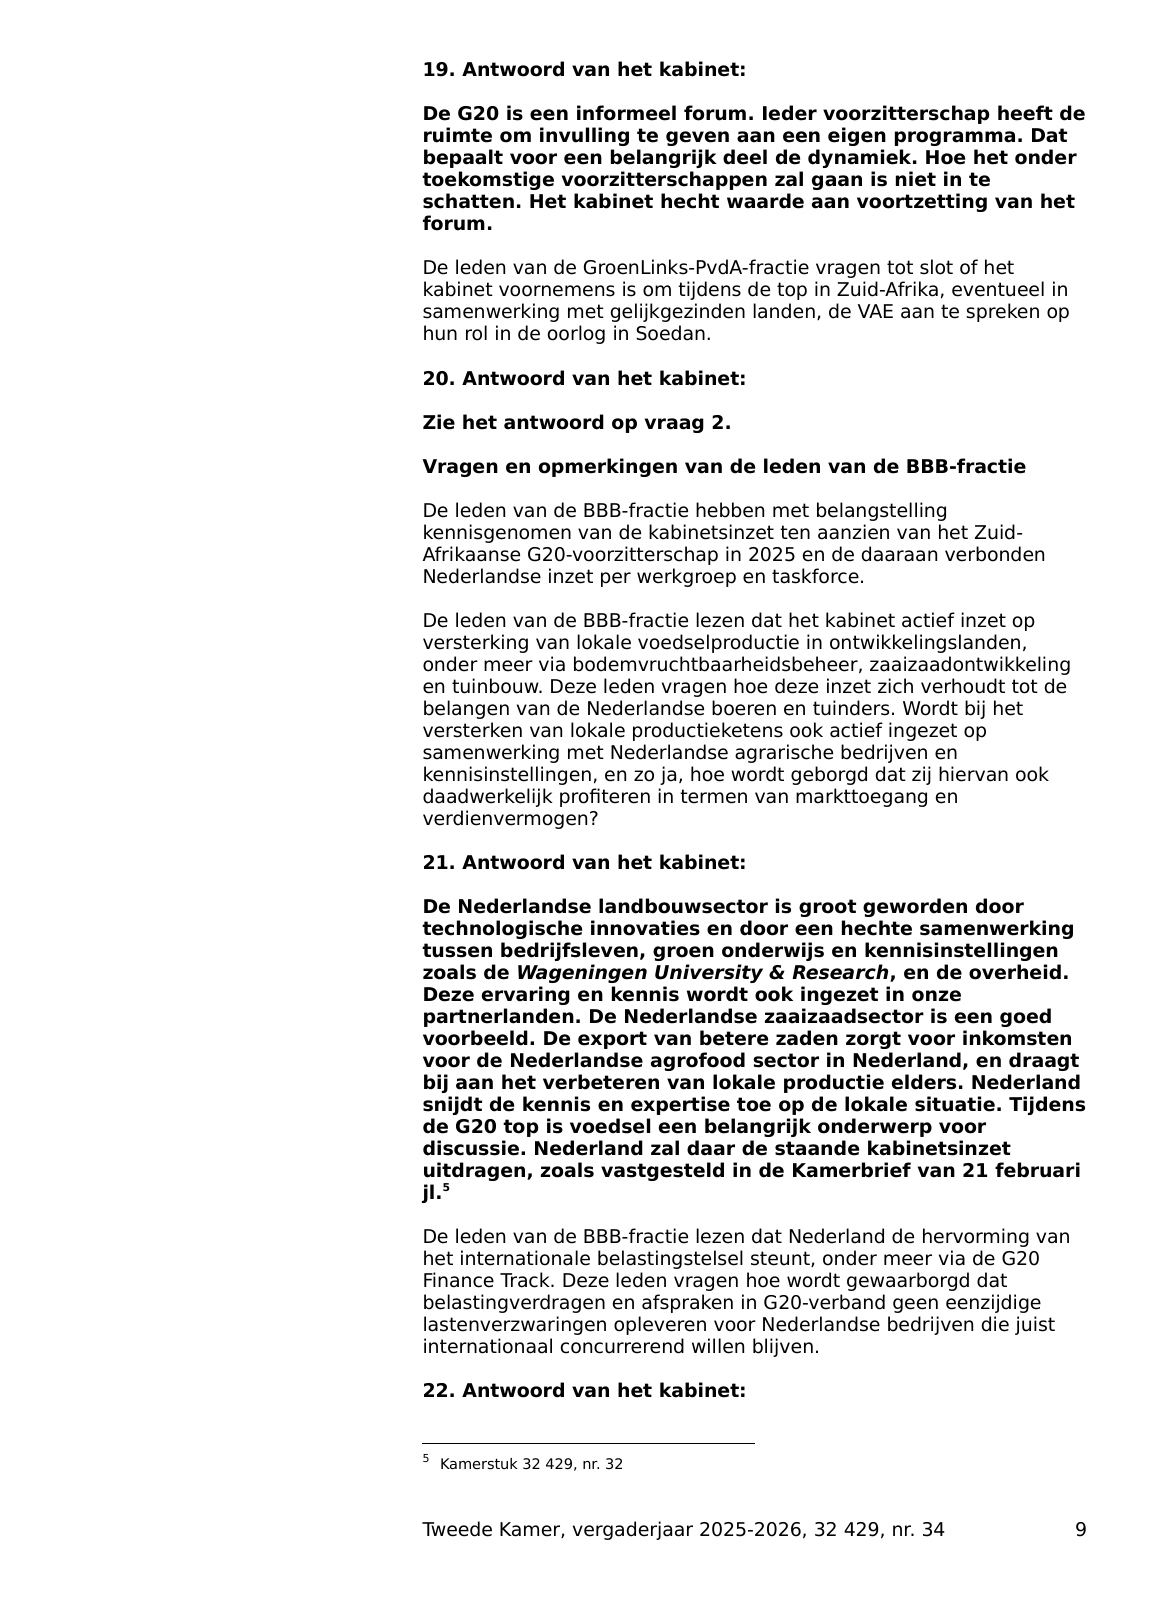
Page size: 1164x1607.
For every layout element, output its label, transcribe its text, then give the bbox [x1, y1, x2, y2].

text De Nederlandse landbouwsector is groot geworden door technologische innovaties en door een hechte samenwerking tussen bedrijfsleven, groen onderwijs en kennisinstellingen zoals de Wageningen University & Research, en de overheid. Deze ervaring en kennis wordt ook ingezet in onze partnerlanden. De Nederlandse zaaizaadsector is een goed voorbeeld. De export van betere zaden zorgt voor inkomsten voor de Nederlandse agrofood sector in Nederland, en draagt bij aan het verbeteren van lokale productie elders. Nederland snijdt de kennis en expertise toe op de lokale situatie. Tijdens de G20 top is voedsel een belangrijk onderwerp voor discussie. Nederland zal daar de staande kabinetsinzet uitdragen, zoals vastgesteld in de Kamerbrief van 21 februari jl. [422, 896, 1087, 1204]
text Kamerstuk 32 429, nr. 32 [422, 1452, 1087, 1474]
text De G20 is een informeel forum. Ieder voorzitterschap heeft de ruimte om invulling te geven aan een eigen programma. Dat bepaalt voor een belangrijk deel de dynamiek. Hoe het onder toekomstige voorzitterschappen zal gaan is niet in te schatten. Het kabinet hecht waarde aan voortzetting van het forum. [422, 103, 1087, 235]
text Zie het antwoord op vraag 2. [422, 412, 1087, 433]
text 21. Antwoord van het kabinet: [422, 852, 1087, 874]
text 20. Antwoord van het kabinet: [422, 367, 1087, 389]
text De leden van de BBB-fractie hebben met belangstelling kennisgenomen van de kabinetsinzet ten aanzien van het Zuid-Afrikaanse G20-voorzitterschap in 2025 en de daaraan verbonden Nederlandse inzet per werkgroep en taskforce. [422, 500, 1087, 588]
text De leden van de GroenLinks-PvdA-fractie vragen tot slot of het kabinet voornemens is om tijdens de top in Zuid-Afrika, eventueel in samenwerking met gelijkgezinden landen, de VAE aan te spreken op hun rol in de oorlog in Soedan. [422, 257, 1087, 345]
text De leden van de BBB-fractie lezen dat Nederland de hervorming van het internationale belastingstelsel steunt, onder meer via de G20 Finance Track. Deze leden vragen hoe wordt gewaarborgd dat belastingverdragen en afspraken in G20-verband geen eenzijdige lastenverzwaringen opleveren voor Nederlandse bedrijven die juist internationaal concurrerend willen blijven. [422, 1226, 1087, 1358]
subtitle Vragen en opmerkingen van de leden van de BBB-fractie [422, 456, 1087, 478]
text 19. Antwoord van het kabinet: [422, 59, 1087, 81]
text 22. Antwoord van het kabinet: [422, 1380, 1087, 1402]
text De leden van de BBB-fractie lezen dat het kabinet actief inzet op versterking van lokale voedselproductie in ontwikkelingslanden, onder meer via bodemvruchtbaarheidsbeheer, zaaizaadontwikkeling en tuinbouw. Deze leden vragen hoe deze inzet zich verhoudt tot de belangen van de Nederlandse boeren en tuinders. Wordt bij het versterken van lokale productieketens ook actief ingezet op samenwerking met Nederlandse agrarische bedrijven en kennisinstellingen, en zo ja, hoe wordt geborgd dat zij hiervan ook daadwerkelijk profiteren in termen van markttoegang en verdienvermogen? [422, 610, 1087, 830]
